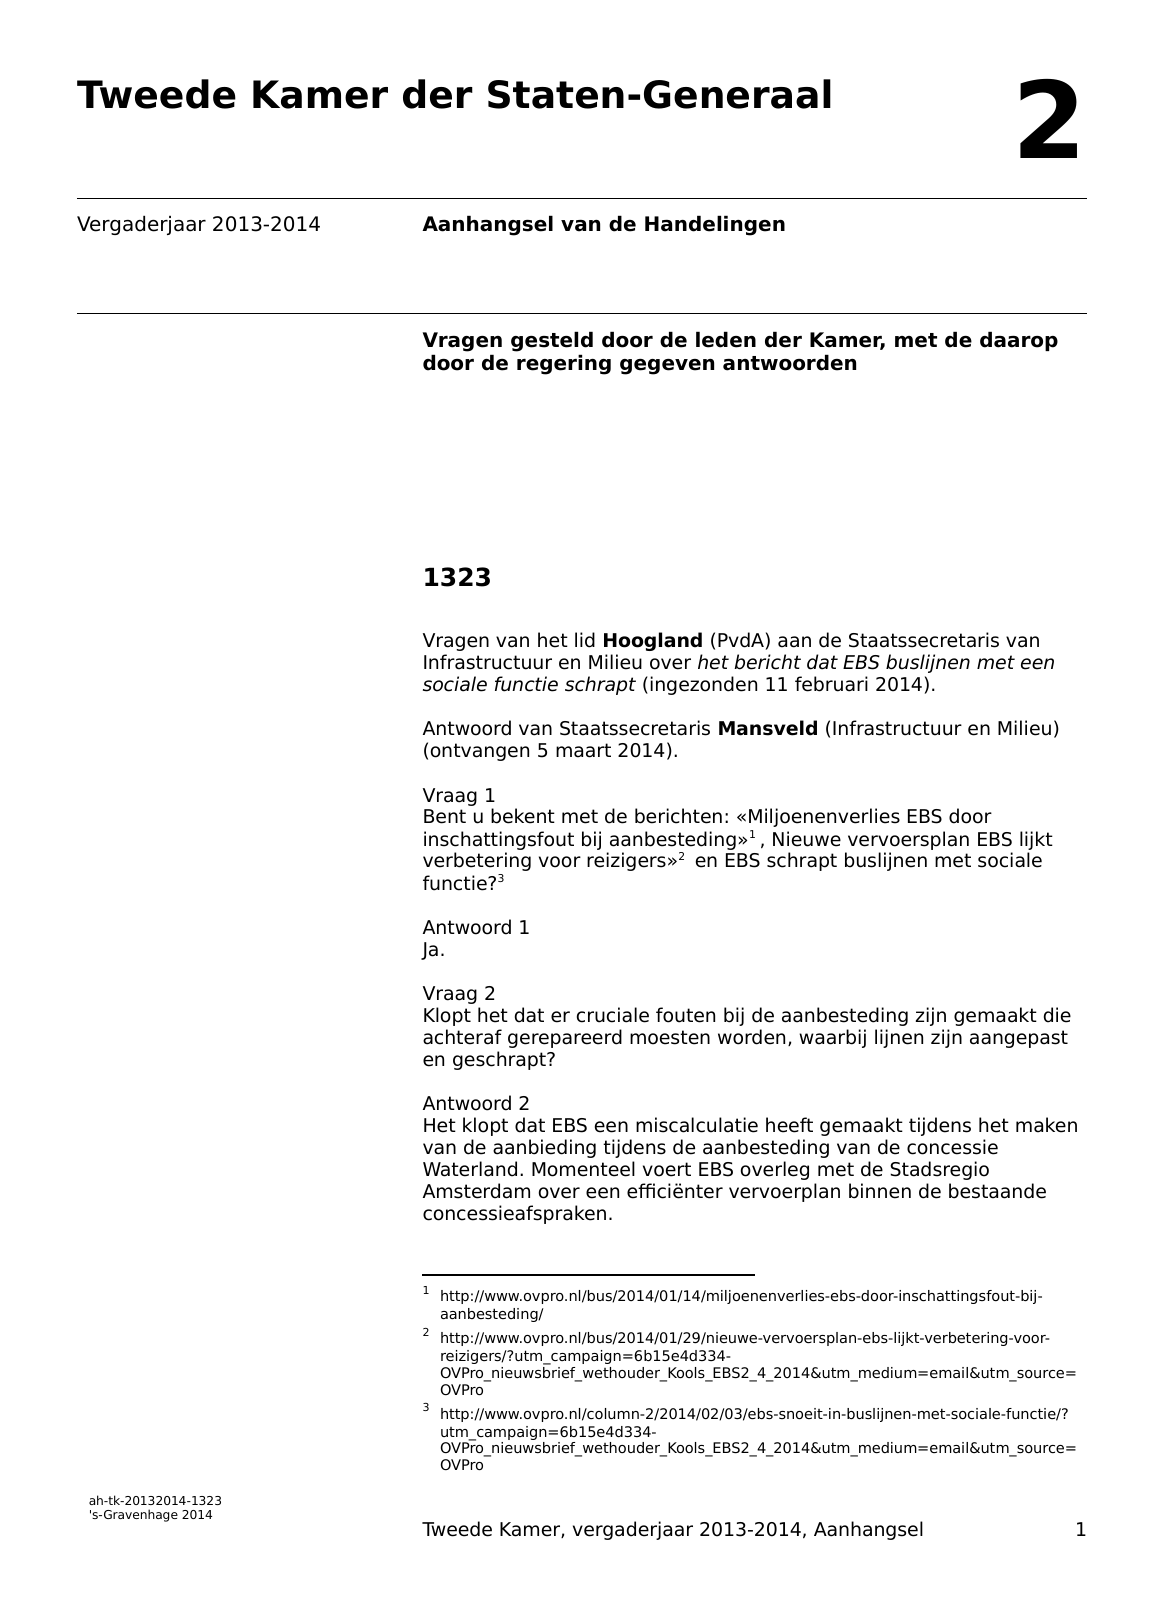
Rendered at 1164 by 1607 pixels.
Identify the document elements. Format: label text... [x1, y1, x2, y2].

table_cell Vragen gesteld door de leden der Kamer, met de daarop door de regering gegeven antwoorden [422, 314, 1087, 375]
table_header 2 [886, 59, 1087, 198]
text Antwoord 1 [422, 917, 1087, 938]
table_cell Vergaderjaar 2013-2014 [77, 199, 422, 313]
text http://www.ovpro.nl/column-2/2014/02/03/ebs-snoeit-in-buslijnen-met-sociale-functie/?utm_campaign=6b15e4d334-OVPro_nieuwsbrief_wethouder_Kools_EBS2_4_2014&utm_medium=email&utm_source=OVPro [422, 1402, 1087, 1474]
text Ja. [422, 938, 1087, 961]
text Vragen van het lid Hoogland (PvdA) aan de Staatssecretaris van Infrastructuur en Milieu over het bericht dat EBS buslijnen met een sociale functie schrapt (ingezonden 11 februari 2014). [422, 630, 1087, 696]
table_cell Aanhangsel van de Handelingen [422, 199, 1087, 313]
text http://www.ovpro.nl/bus/2014/01/14/miljoenenverlies-ebs-door-inschattingsfout-bij-aanbesteding/ [422, 1284, 1087, 1323]
text 1323 [422, 563, 1087, 592]
text ah-tk-20132014-1323 [88, 1494, 323, 1508]
text Antwoord van Staatssecretaris Mansveld (Infrastructuur en Milieu) (ontvangen 5 maart 2014). [422, 718, 1087, 762]
text Antwoord 2 [422, 1093, 1087, 1115]
text Het klopt dat EBS een miscalculatie heeft gemaakt tijdens het maken van de aanbieding tijdens de aanbesteding van de concessie Waterland. Momenteel voert EBS overleg met de Stadsregio Amsterdam over een efficiënter vervoerplan binnen de bestaande concessieafspraken. [422, 1115, 1087, 1225]
text http://www.ovpro.nl/bus/2014/01/29/nieuwe-vervoersplan-ebs-lijkt-verbetering-voor-reizigers/?utm_campaign=6b15e4d334-OVPro_nieuwsbrief_wethouder_Kools_EBS2_4_2014&utm_medium=email&utm_source=OVPro [422, 1326, 1087, 1399]
text Vraag 2 [422, 983, 1087, 1005]
table_header Tweede Kamer der Staten-Generaal [77, 59, 886, 198]
table_cell [77, 314, 422, 375]
text 's-Gravenhage 2014 [88, 1508, 323, 1522]
text Klopt het dat er cruciale fouten bij de aanbesteding zijn gemaakt die achteraf gerepareerd moesten worden, waarbij lijnen zijn aangepast en geschrapt? [422, 1005, 1087, 1071]
text Bent u bekent met de berichten: «Miljoenenverlies EBS door inschattingsfout bij aanbesteding», Nieuwe vervoersplan EBS lijkt verbetering voor reizigers» en EBS schrapt buslijnen met sociale functie? [422, 806, 1087, 894]
text Vraag 1 [422, 784, 1087, 806]
